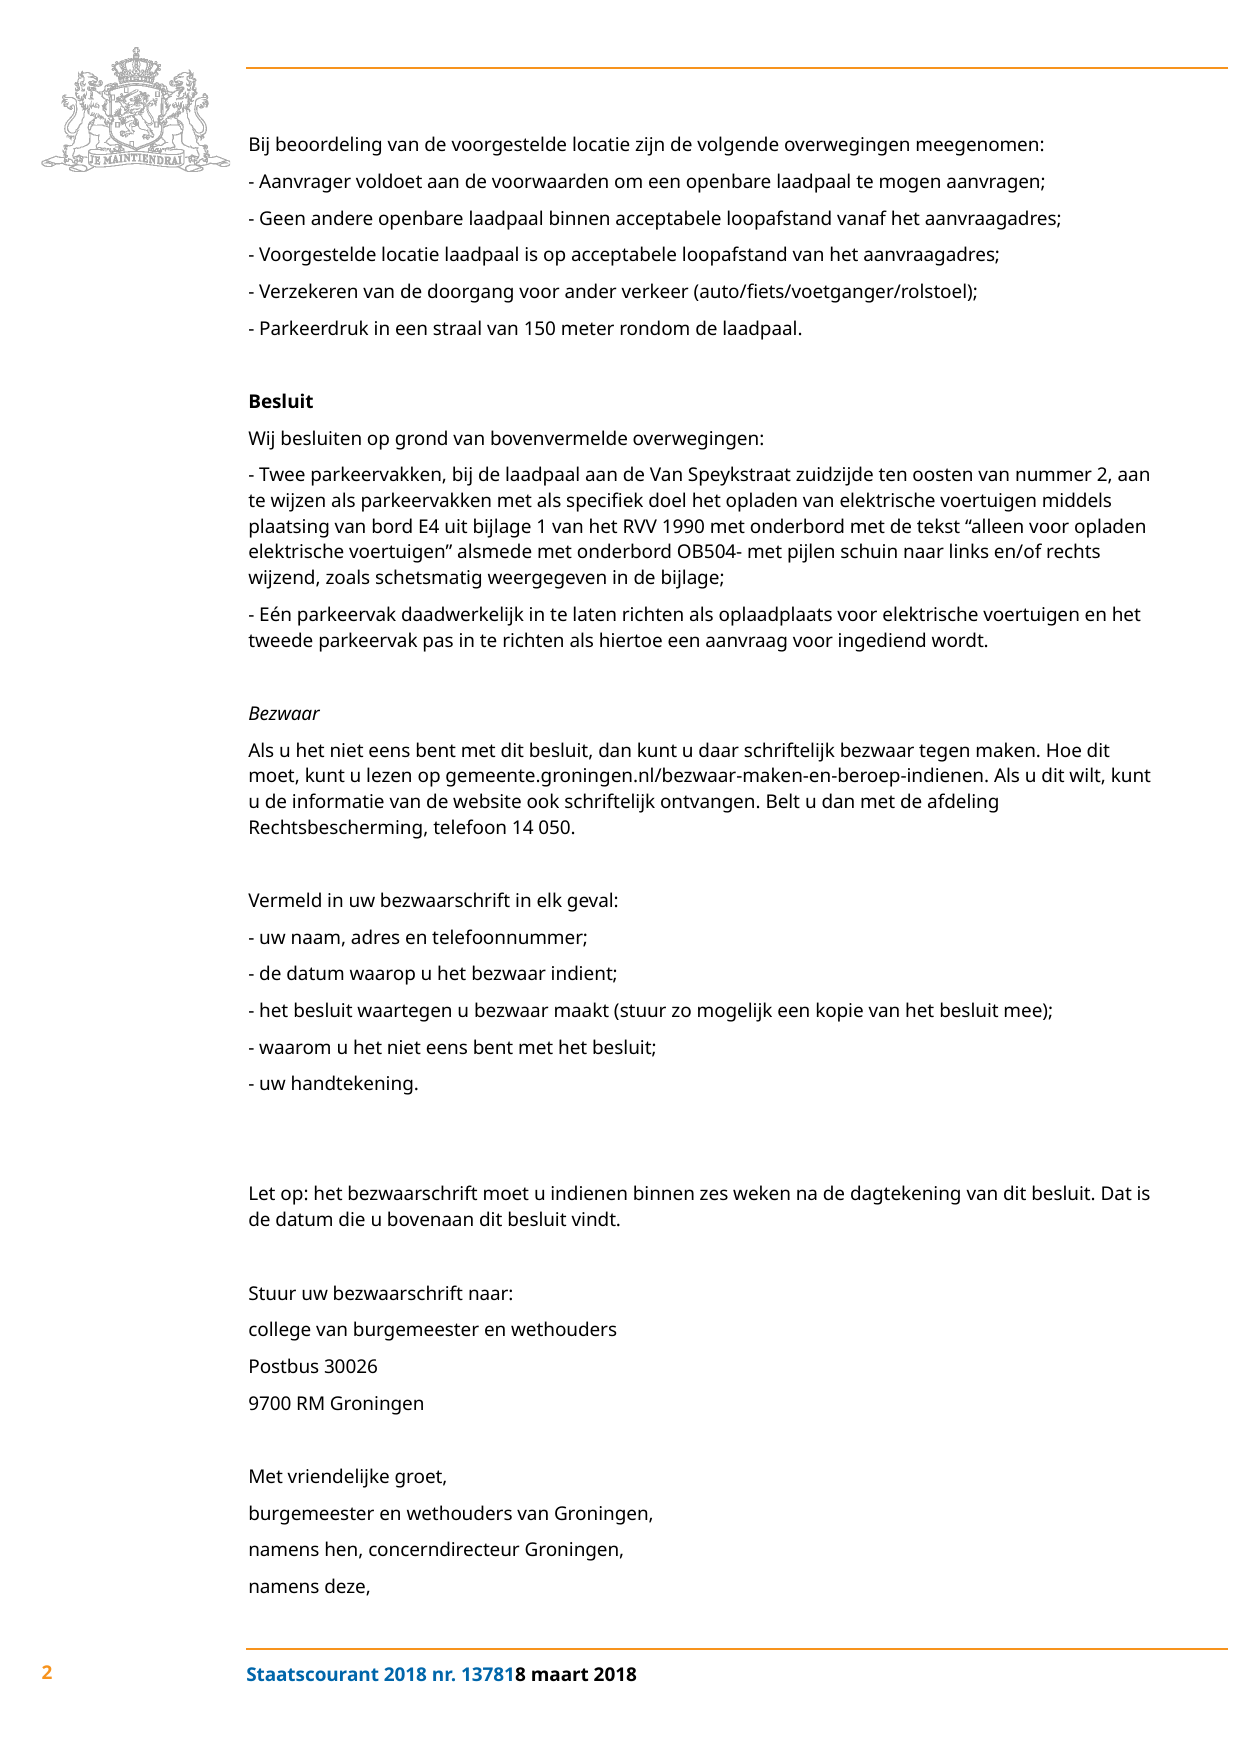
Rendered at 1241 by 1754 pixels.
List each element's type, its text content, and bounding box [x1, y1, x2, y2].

text - Verzekeren van de doorgang voor ander verkeer (auto/fiets/voetganger/rolstoel); [248, 278, 1152, 304]
text Bezwaar [248, 700, 1152, 726]
text - uw naam, adres en telefoonnummer; [248, 924, 1152, 950]
text Wij besluiten op grond van bovenvermelde overwegingen: [248, 425, 1152, 451]
text Postbus 30026 [248, 1353, 1152, 1379]
text burgemeester en wethouders van Groningen, [248, 1500, 1152, 1525]
picture [41, 47, 231, 172]
text Bij beoordeling van de voorgestelde locatie zijn de volgende overwegingen meegenomen: [248, 131, 1152, 157]
text - de datum waarop u het bezwaar indient; [248, 961, 1152, 986]
text namens hen, concerndirecteur Groningen, [248, 1536, 1152, 1562]
text Stuur uw bezwaarschrift naar: [248, 1280, 1152, 1305]
text - Eén parkeervak daadwerkelijk in te laten richten als oplaadplaats voor elektrische voertuigen en het tweede parkeervak pas in te richten als hiertoe een aanvraag voor ingediend wordt. [248, 601, 1152, 652]
text namens deze, [248, 1573, 1152, 1599]
text - Aanvrager voldoet aan de voorwaarden om een openbare laadpaal te mogen aanvragen; [248, 168, 1152, 194]
text - Parkeerdruk in een straal van 150 meter rondom de laadpaal. [248, 315, 1152, 341]
text - Geen andere openbare laadpaal binnen acceptabele loopafstand vanaf het aanvraagadres; [248, 205, 1152, 231]
text Met vriendelijke groet, [248, 1463, 1152, 1489]
text college van burgemeester en wethouders [248, 1316, 1152, 1342]
text - Twee parkeervakken, bij de laadpaal aan de Van Speykstraat zuidzijde ten oosten van nummer 2, aan te wijzen als parkeervakken met als specifiek doel het opladen van elektrische voertuigen middels plaatsing van bord E4 uit bijlage 1 van het RVV 1990 met onderbord met de tekst “alleen voor opladen elektrische voertuigen” alsmede met onderbord OB504- met pijlen schuin naar links en/of rechts wijzend, zoals schetsmatig weergegeven in de bijlage; [248, 461, 1152, 590]
text - het besluit waartegen u bezwaar maakt (stuur zo mogelijk een kopie van het besluit mee); [248, 997, 1152, 1023]
text Vermeld in uw bezwaarschrift in elk geval: [248, 887, 1152, 913]
text - waarom u het niet eens bent met het besluit; [248, 1034, 1152, 1060]
text - uw handtekening. [248, 1071, 1152, 1096]
text 9700 RM Groningen [248, 1390, 1152, 1415]
text Als u het niet eens bent met dit besluit, dan kunt u daar schriftelijk bezwaar tegen maken. Hoe dit moet, kunt u lezen op gemeente.groningen.nl/bezwaar-maken-en-beroep-indienen. Als u dit wilt, kunt u de informatie van de website ook schriftelijk ontvangen. Belt u dan met de afdeling Rechtsbescherming, telefoon 14 050. [248, 737, 1152, 840]
text Let op: het bezwaarschrift moet u indienen binnen zes weken na de dagtekening van dit besluit. Dat is de datum die u bovenaan dit besluit vindt. [248, 1181, 1152, 1232]
text Besluit [248, 388, 1152, 414]
text - Voorgestelde locatie laadpaal is op acceptabele loopafstand van het aanvraagadres; [248, 241, 1152, 267]
